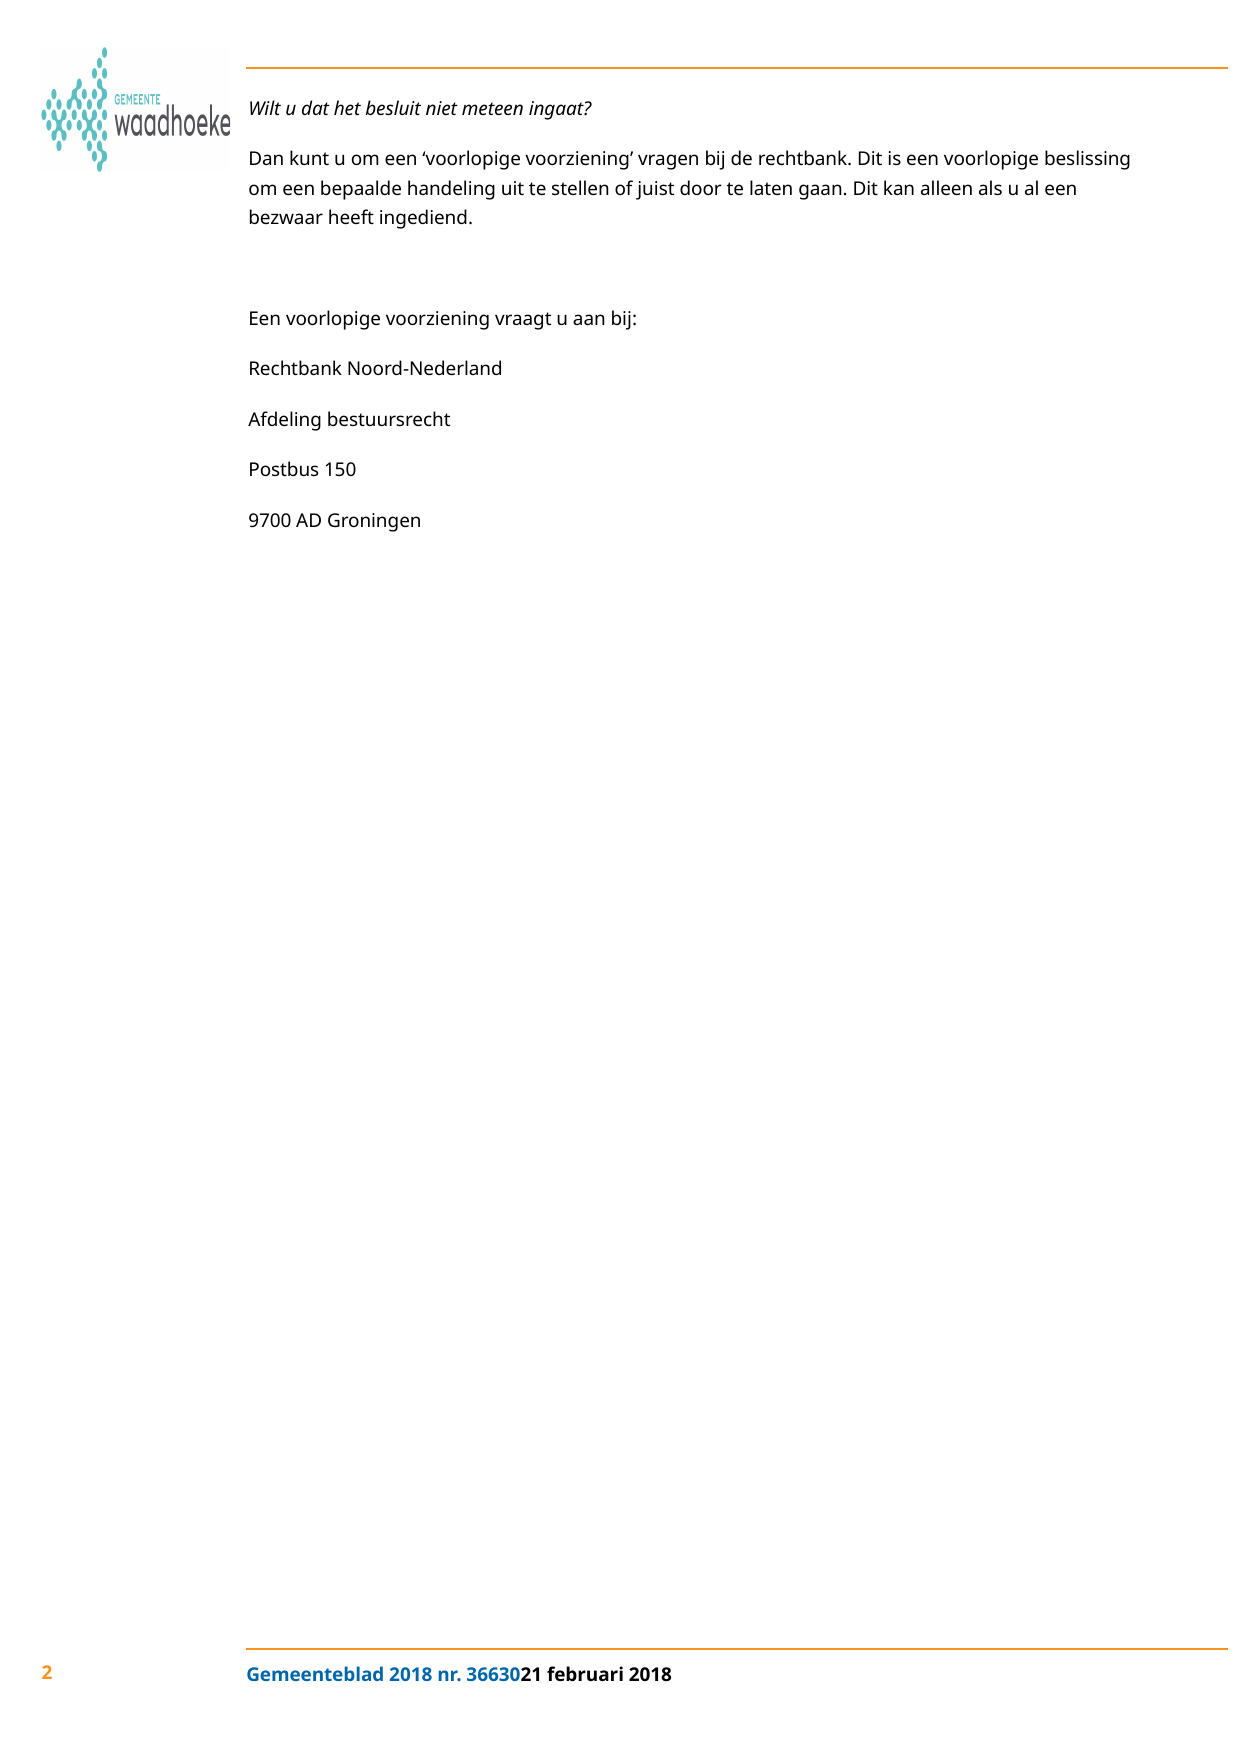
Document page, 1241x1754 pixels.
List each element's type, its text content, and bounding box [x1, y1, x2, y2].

text Dan kunt u om een ‘voorlopige voorziening’ vragen bij de rechtbank. Dit is een voorlopige beslissing om een bepaalde handeling uit te stellen of juist door te laten gaan. Dit kan alleen als u al een bezwaar heeft ingediend. [248, 145, 1152, 230]
text Postbus 150 [248, 456, 1152, 482]
text Rechtbank Noord-Nederland [248, 356, 1152, 381]
text Wilt u dat het besluit niet meteen ingaat? [248, 95, 1152, 121]
text Een voorlopige voorziening vraagt u aan bij: [248, 305, 1152, 331]
text Afdeling bestuursrecht [248, 406, 1152, 432]
picture [41, 47, 231, 172]
text 9700 AD Groningen [248, 507, 1152, 533]
